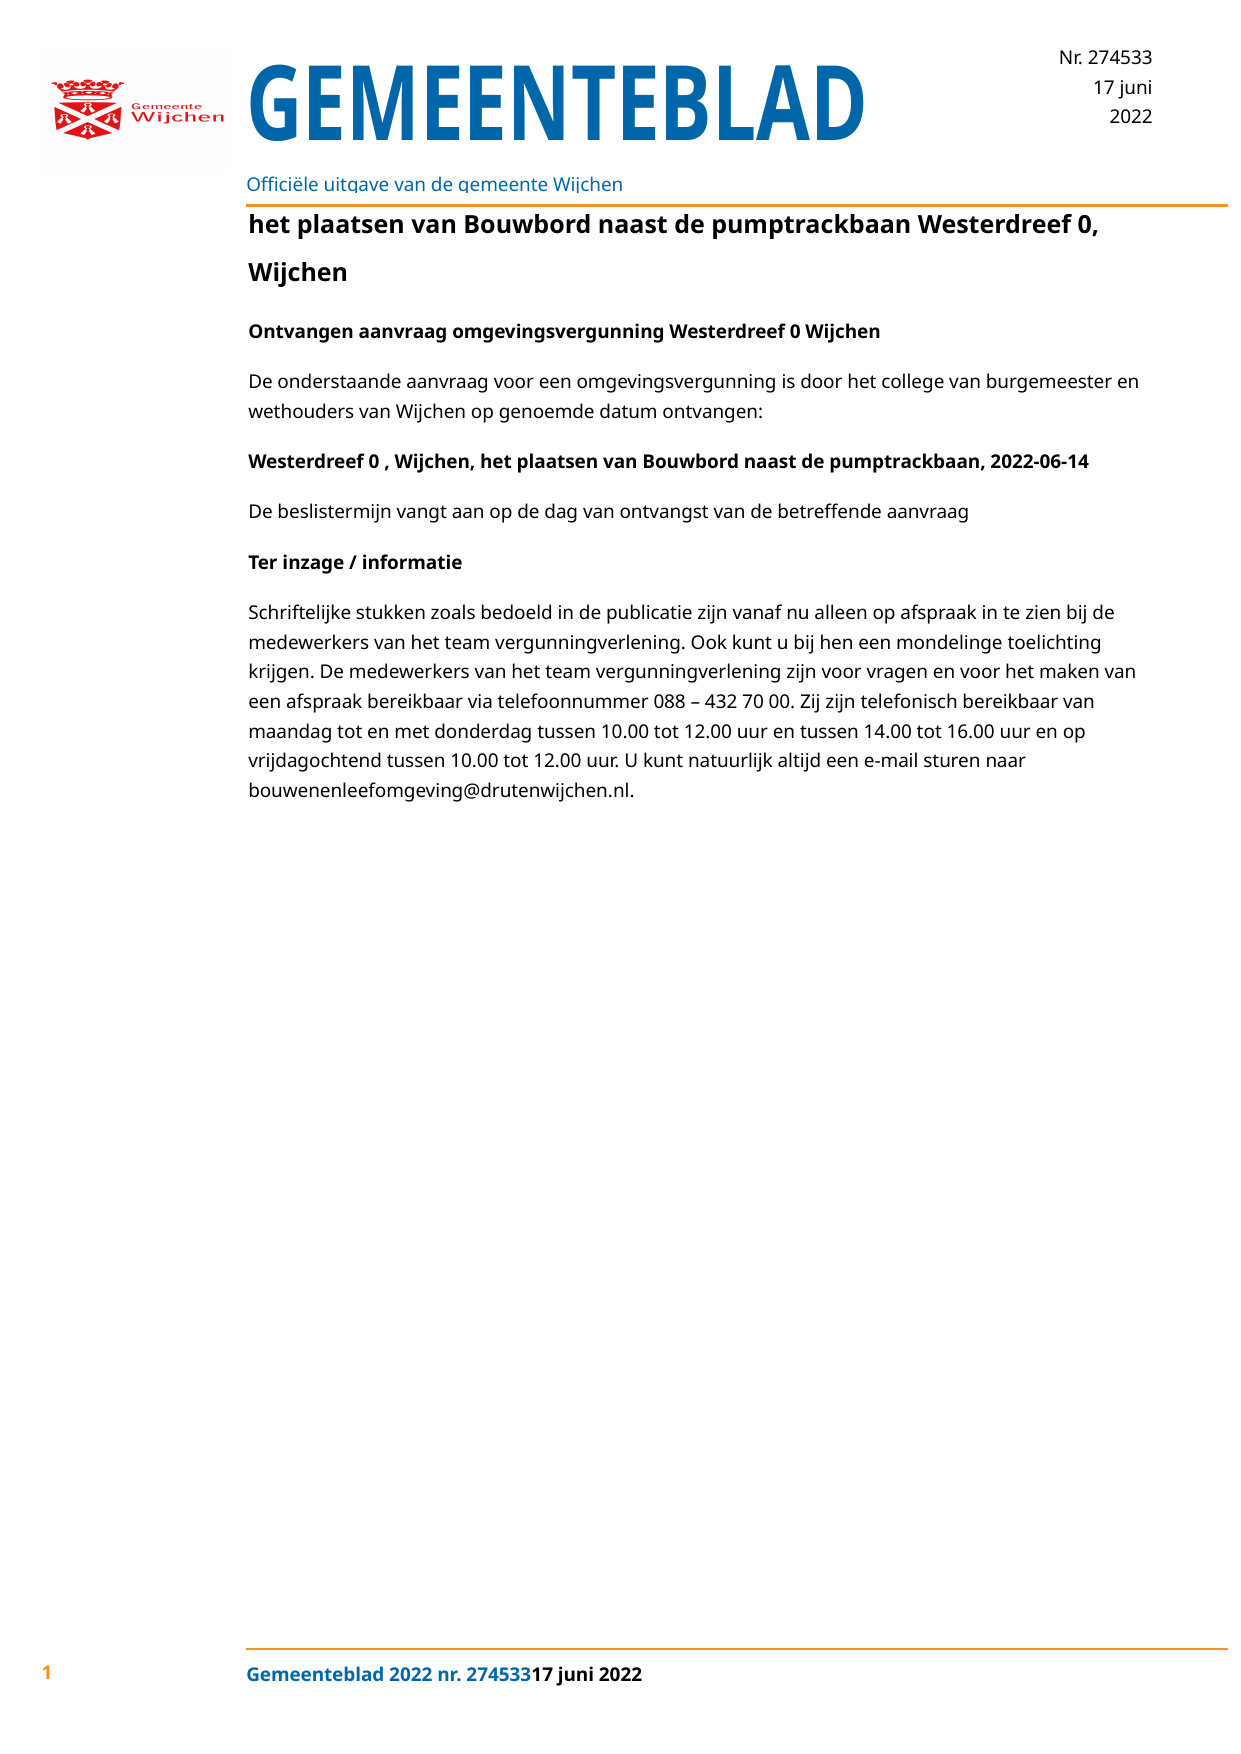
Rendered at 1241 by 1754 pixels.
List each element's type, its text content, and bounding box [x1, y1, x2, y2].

text De onderstaande aanvraag voor een omgevingsvergunning is door het college van burgemeester en wethouders van Wijchen op genoemde datum ontvangen: [248, 368, 1152, 424]
picture [41, 47, 231, 172]
text De beslistermijn vangt aan op de dag van ontvangst van de betreffende aanvraag [248, 499, 1152, 524]
text het plaatsen van Bouwbord naast de pumptrackbaan Westerdreef 0, Wijchen [248, 207, 1152, 288]
text Ter inzage / informatie [248, 549, 1152, 575]
text Ontvangen aanvraag omgevingsvergunning Westerdreef 0 Wijchen [248, 318, 1152, 344]
text Westerdreef 0 , Wijchen, het plaatsen van Bouwbord naast de pumptrackbaan, 2022-06-14 [248, 448, 1152, 474]
text Schriftelijke stukken zoals bedoeld in de publicatie zijn vanaf nu alleen op afspraak in te zien bij de medewerkers van het team vergunningverlening. Ook kunt u bij hen een mondelinge toelichting krijgen. De medewerkers van het team vergunningverlening zijn voor vragen en voor het maken van een afspraak bereikbaar via telefoonnummer 088 – 432 70 00. Zij zijn telefonisch bereikbaar van maandag tot en met donderdag tussen 10.00 tot 12.00 uur en tussen 14.00 tot 16.00 uur en op vrijdagochtend tussen 10.00 tot 12.00 uur. U kunt natuurlijk altijd een e-mail sturen naar bouwenenleefomgeving@drutenwijchen.nl. [248, 599, 1152, 803]
